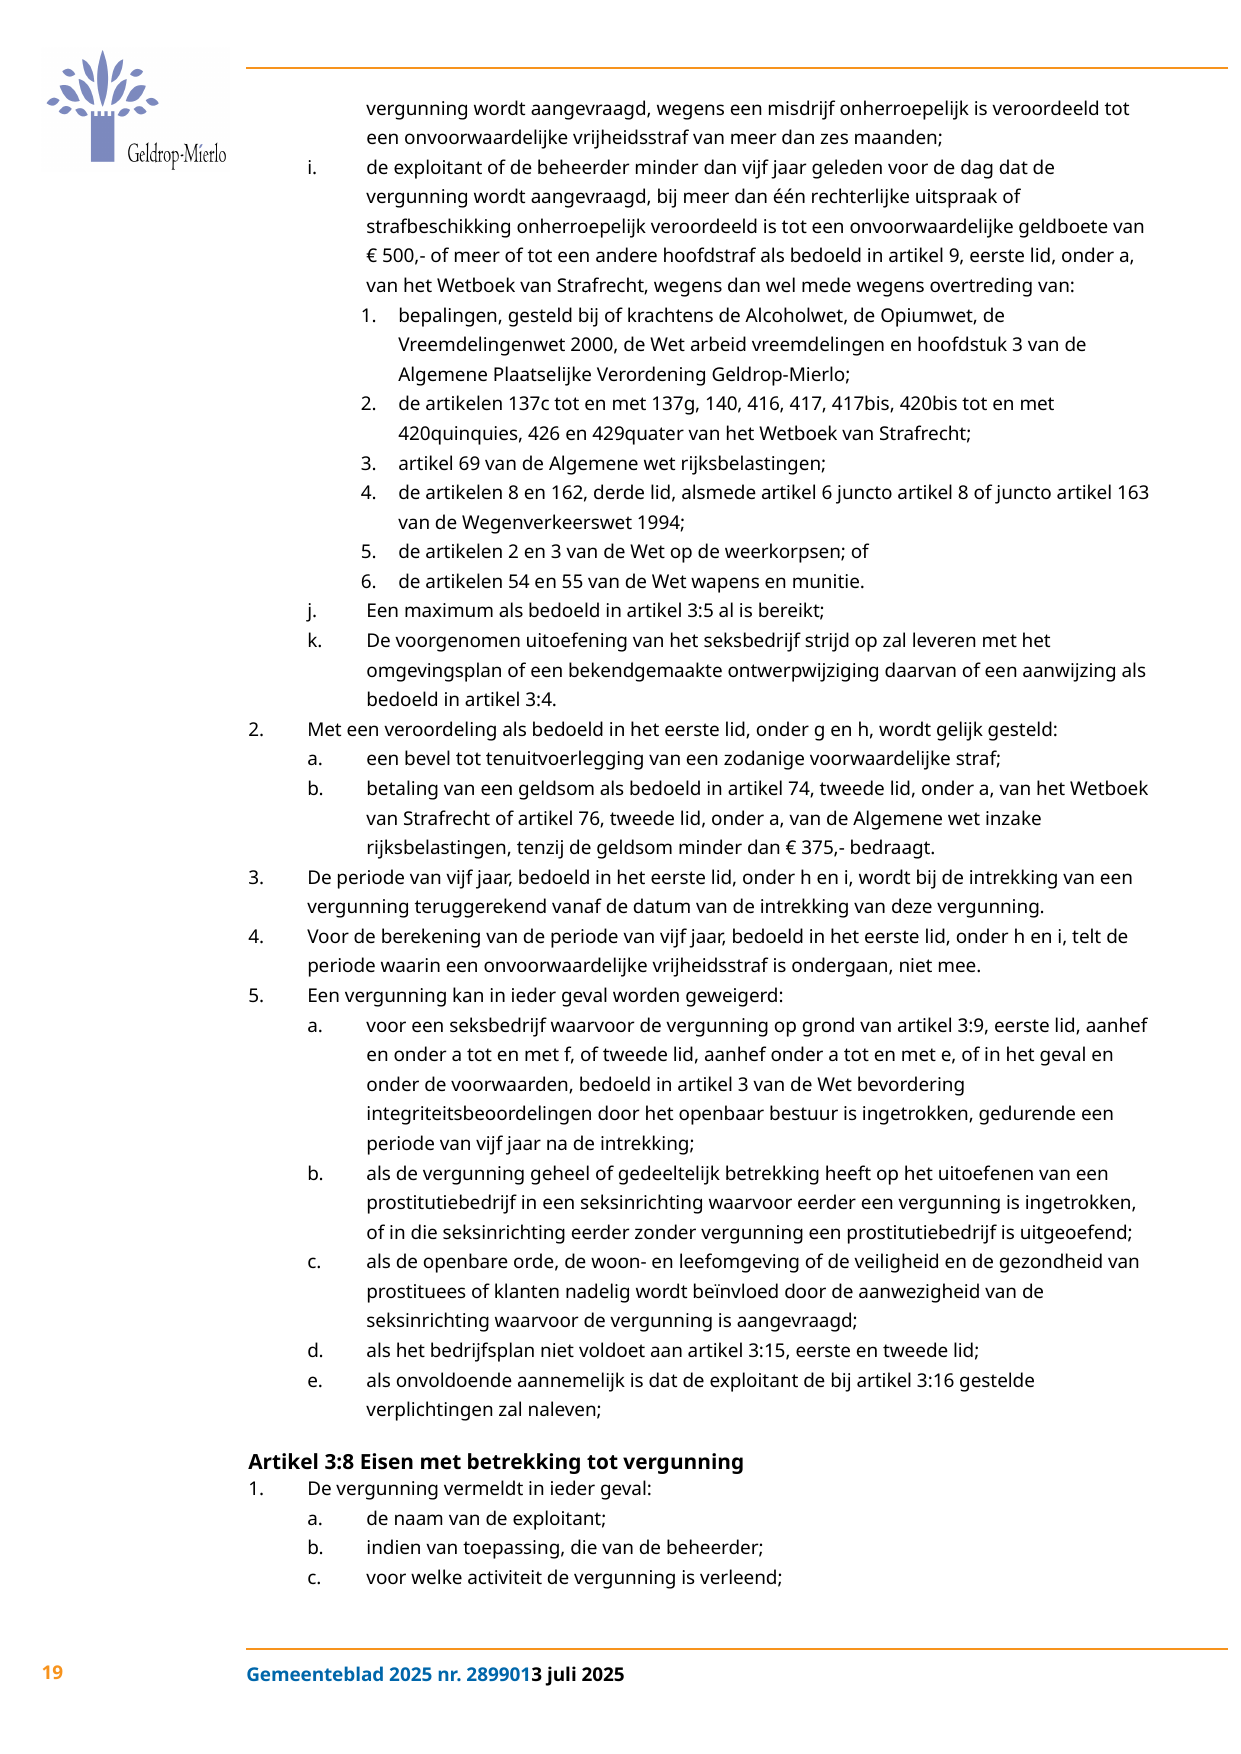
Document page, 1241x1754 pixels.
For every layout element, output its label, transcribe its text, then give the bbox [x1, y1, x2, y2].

list de artikelen 54 en 55 van de Wet wapens en munitie. [361, 568, 1152, 594]
list betaling van een geldsom als bedoeld in artikel 74, tweede lid, onder a, van het Wetboek van Strafrecht of artikel 76, tweede lid, onder a, van de Algemene wet inzake rijksbelastingen, tenzij de geldsom minder dan € 375,- bedraagt. [307, 775, 1152, 860]
list indien van toepassing, die van de beheerder; [307, 1534, 1152, 1560]
list Voor de berekening van de periode van vijf jaar, bedoeld in het eerste lid, onder h en i, telt de periode waarin een onvoorwaardelijke vrijheidsstraf is ondergaan, niet mee. [248, 923, 1152, 978]
list als de openbare orde, de woon- en leefomgeving of de veiligheid en de gezondheid van prostituees of klanten nadelig wordt beïnvloed door de aanwezigheid van de seksinrichting waarvoor de vergunning is aangevraagd; [307, 1248, 1152, 1333]
list voor welke activiteit de vergunning is verleend; [307, 1564, 1152, 1590]
list de exploitant of de beheerder minder dan vijf jaar geleden voor de dag dat de vergunning wordt aangevraagd, bij meer dan één rechterlijke uitspraak of strafbeschikking onherroepelijk veroordeeld is tot een onvoorwaardelijke geldboete van € 500,- of meer of tot een andere hoofdstraf als bedoeld in artikel 9, eerste lid, onder a, van het Wetboek van Strafrecht, wegens dan wel mede wegens overtreding van: [307, 154, 1152, 298]
list als het bedrijfsplan niet voldoet aan artikel 3:15, eerste en tweede lid; [307, 1337, 1152, 1363]
list als de vergunning geheel of gedeeltelijk betrekking heeft op het uitoefenen van een prostitutiebedrijf in een seksinrichting waarvoor eerder een vergunning is ingetrokken, of in die seksinrichting eerder zonder vergunning een prostitutiebedrijf is uitgeoefend; [307, 1160, 1152, 1245]
list de artikelen 8 en 162, derde lid, alsmede artikel 6 juncto artikel 8 of juncto artikel 163 van de Wegenverkeerswet 1994; [361, 479, 1152, 535]
list als onvoldoende aannemelijk is dat de exploitant de bij artikel 3:16 gestelde verplichtingen zal naleven; [307, 1367, 1152, 1422]
list de artikelen 2 en 3 van de Wet op de weerkorpsen; of [361, 538, 1152, 564]
list De voorgenomen uitoefening van het seksbedrijf strijd op zal leveren met het omgevingsplan of een bekendgemaakte ontwerpwijziging daarvan of een aanwijzing als bedoeld in artikel 3:4. [307, 627, 1152, 712]
list Een vergunning kan in ieder geval worden geweigerd: [248, 982, 1152, 1008]
list Met een veroordeling als bedoeld in het eerste lid, onder g en h, wordt gelijk gesteld: [248, 716, 1152, 742]
list De vergunning vermeldt in ieder geval: [248, 1475, 1152, 1501]
list De periode van vijf jaar, bedoeld in het eerste lid, onder h en i, wordt bij de intrekking van een vergunning teruggerekend vanaf de datum van de intrekking van deze vergunning. [248, 864, 1152, 919]
list artikel 69 van de Algemene wet rijksbelastingen; [361, 450, 1152, 476]
text Artikel 3:8 Eisen met betrekking tot vergunning [248, 1447, 1152, 1475]
list Een maximum als bedoeld in artikel 3:5 al is bereikt; [307, 598, 1152, 623]
list vergunning wordt aangevraagd, wegens een misdrijf onherroepelijk is veroordeeld tot een onvoorwaardelijke vrijheidsstraf van meer dan zes maanden; [307, 95, 1152, 150]
list bepalingen, gesteld bij of krachtens de Alcoholwet, de Opiumwet, de Vreemdelingenwet 2000, de Wet arbeid vreemdelingen en hoofdstuk 3 van de Algemene Plaatselijke Verordening Geldrop-Mierlo; [361, 302, 1152, 387]
list de naam van de exploitant; [307, 1505, 1152, 1531]
picture [41, 47, 231, 172]
list voor een seksbedrijf waarvoor de vergunning op grond van artikel 3:9, eerste lid, aanhef en onder a tot en met f, of tweede lid, aanhef onder a tot en met e, of in het geval en onder de voorwaarden, bedoeld in artikel 3 van de Wet bevordering integriteitsbeoordelingen door het openbaar bestuur is ingetrokken, gedurende een periode van vijf jaar na de intrekking; [307, 1012, 1152, 1156]
list de artikelen 137c tot en met 137g, 140, 416, 417, 417bis, 420bis tot en met 420quinquies, 426 en 429quater van het Wetboek van Strafrecht; [361, 391, 1152, 446]
list een bevel tot tenuitvoerlegging van een zodanige voorwaardelijke straf; [307, 746, 1152, 771]
